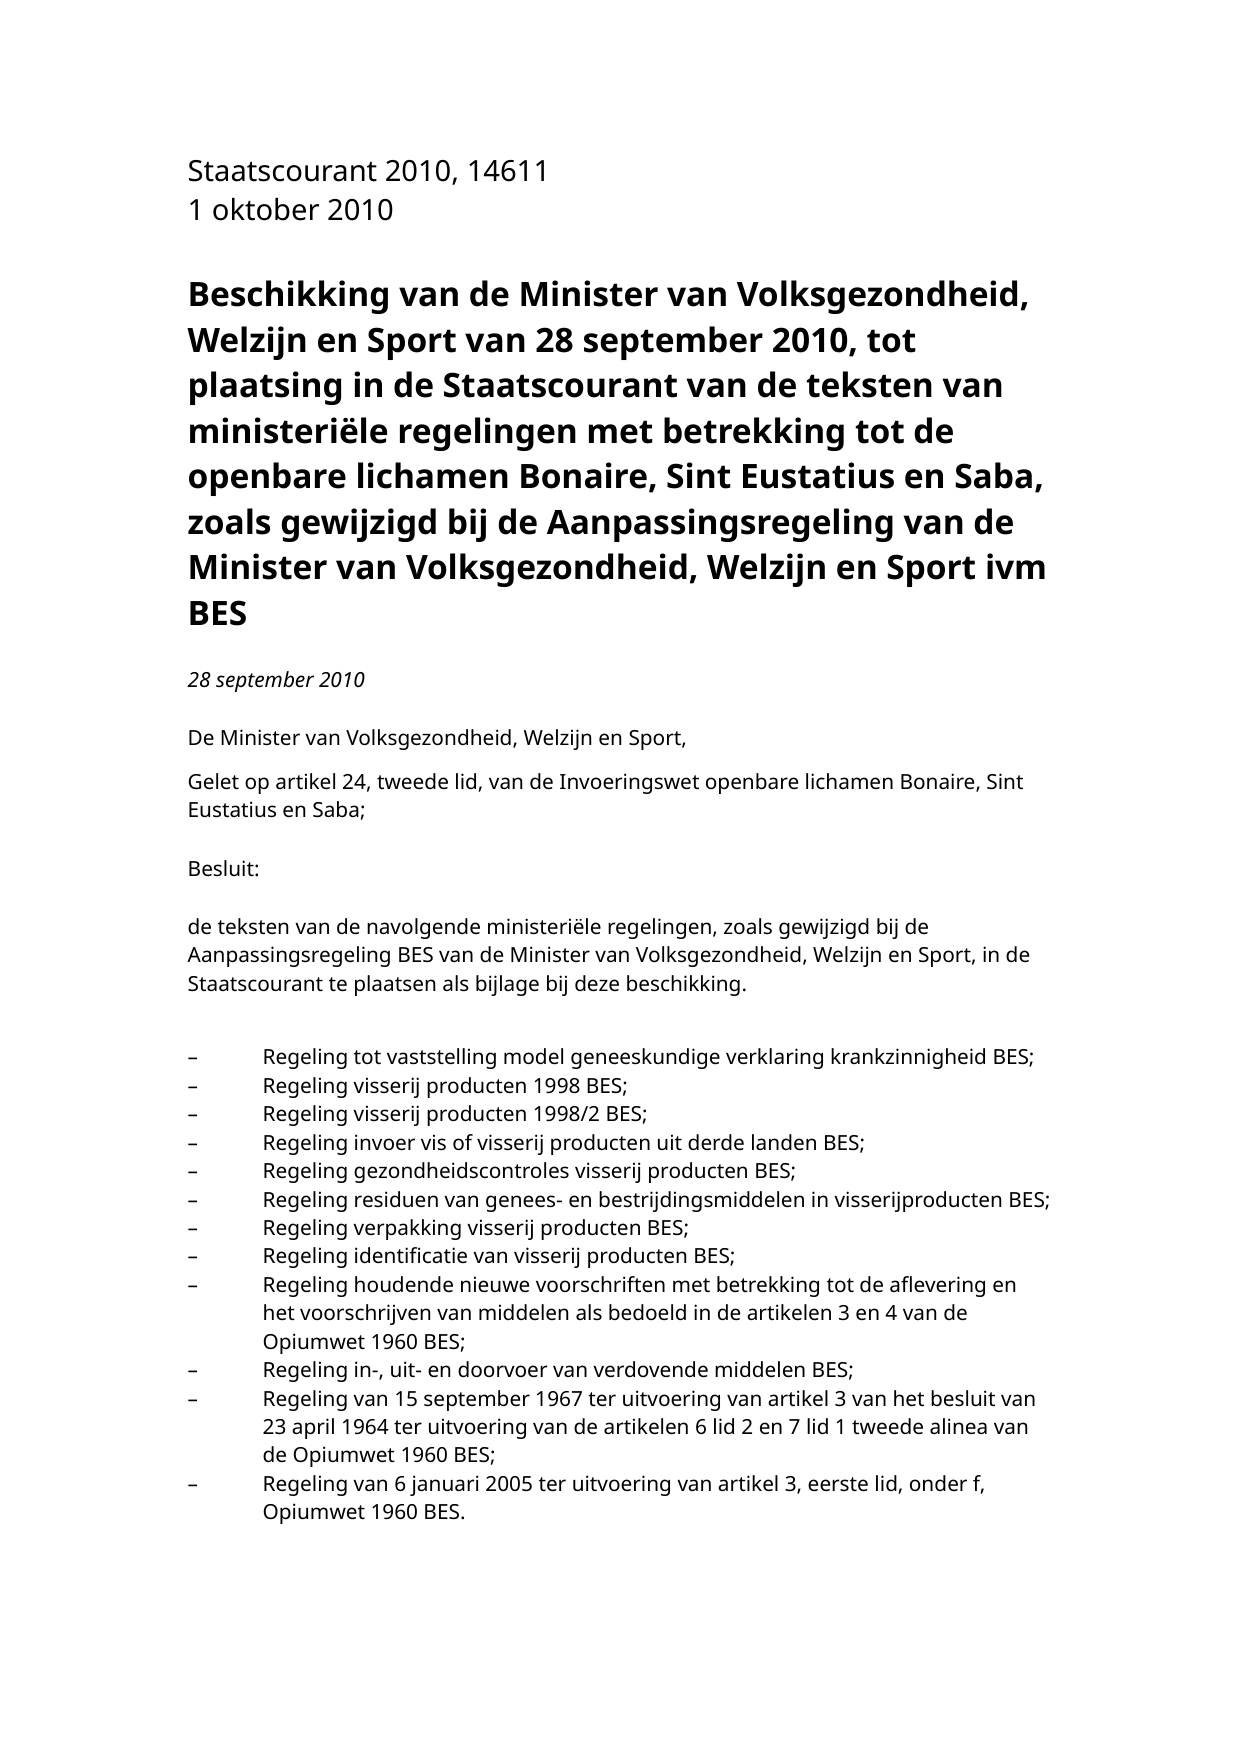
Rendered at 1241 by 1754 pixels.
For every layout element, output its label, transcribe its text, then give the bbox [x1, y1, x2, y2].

text De Minister van Volksgezondheid, Welzijn en Sport, [187, 723, 1053, 752]
list Regeling van 6 januari 2005 ter uitvoering van artikel 3, eerste lid, onder f, Opiumwet 1960 BES. [187, 1469, 1053, 1526]
text 28 september 2010 [187, 665, 1053, 693]
list Regeling van 15 september 1967 ter uitvoering van artikel 3 van het besluit van 23 april 1964 ter uitvoering van de artikelen 6 lid 2 en 7 lid 1 tweede alinea van de Opiumwet 1960 BES; [187, 1384, 1053, 1469]
text de teksten van de navolgende ministeriële regelingen, zoals gewijzigd bij de Aanpassingsregeling BES van de Minister van Volksgezondheid, Welzijn en Sport, in de Staatscourant te plaatsen als bijlage bij deze beschikking. [187, 912, 1053, 997]
list Regeling houdende nieuwe voorschriften met betrekking tot de aflevering en het voorschrijven van middelen als bedoeld in de artikelen 3 en 4 van de Opiumwet 1960 BES; [187, 1270, 1053, 1355]
list Regeling invoer vis of visserij producten uit derde landen BES; [187, 1128, 1053, 1156]
list Regeling visserij producten 1998 BES; [187, 1071, 1053, 1099]
text 1 oktober 2010 [187, 190, 1053, 229]
text Staatscourant 2010, 14611 [187, 150, 1053, 190]
list Regeling identificatie van visserij producten BES; [187, 1242, 1053, 1270]
list Regeling in-, uit- en doorvoer van verdovende middelen BES; [187, 1355, 1053, 1384]
subtitle Beschikking van de Minister van Volksgezondheid, Welzijn en Sport van 28 september 2010, tot plaatsing in de Staatscourant van de teksten van ministeriële regelingen met betrekking tot de openbare lichamen Bonaire, Sint Eustatius en Saba, zoals gewijzigd bij de Aanpassingsregeling van de Minister van Volksgezondheid, Welzijn en Sport ivm BES [187, 271, 1053, 635]
text Gelet op artikel 24, tweede lid, van de Invoeringswet openbare lichamen Bonaire, Sint Eustatius en Saba; [187, 767, 1053, 824]
list Regeling visserij producten 1998/2 BES; [187, 1099, 1053, 1128]
list Regeling residuen van genees- en bestrijdingsmiddelen in visserijproducten BES; [187, 1185, 1053, 1213]
list Regeling gezondheidscontroles visserij producten BES; [187, 1156, 1053, 1185]
text Besluit: [187, 854, 1053, 882]
list Regeling verpakking visserij producten BES; [187, 1213, 1053, 1242]
list Regeling tot vaststelling model geneeskundige verklaring krankzinnigheid BES; [187, 1042, 1053, 1071]
